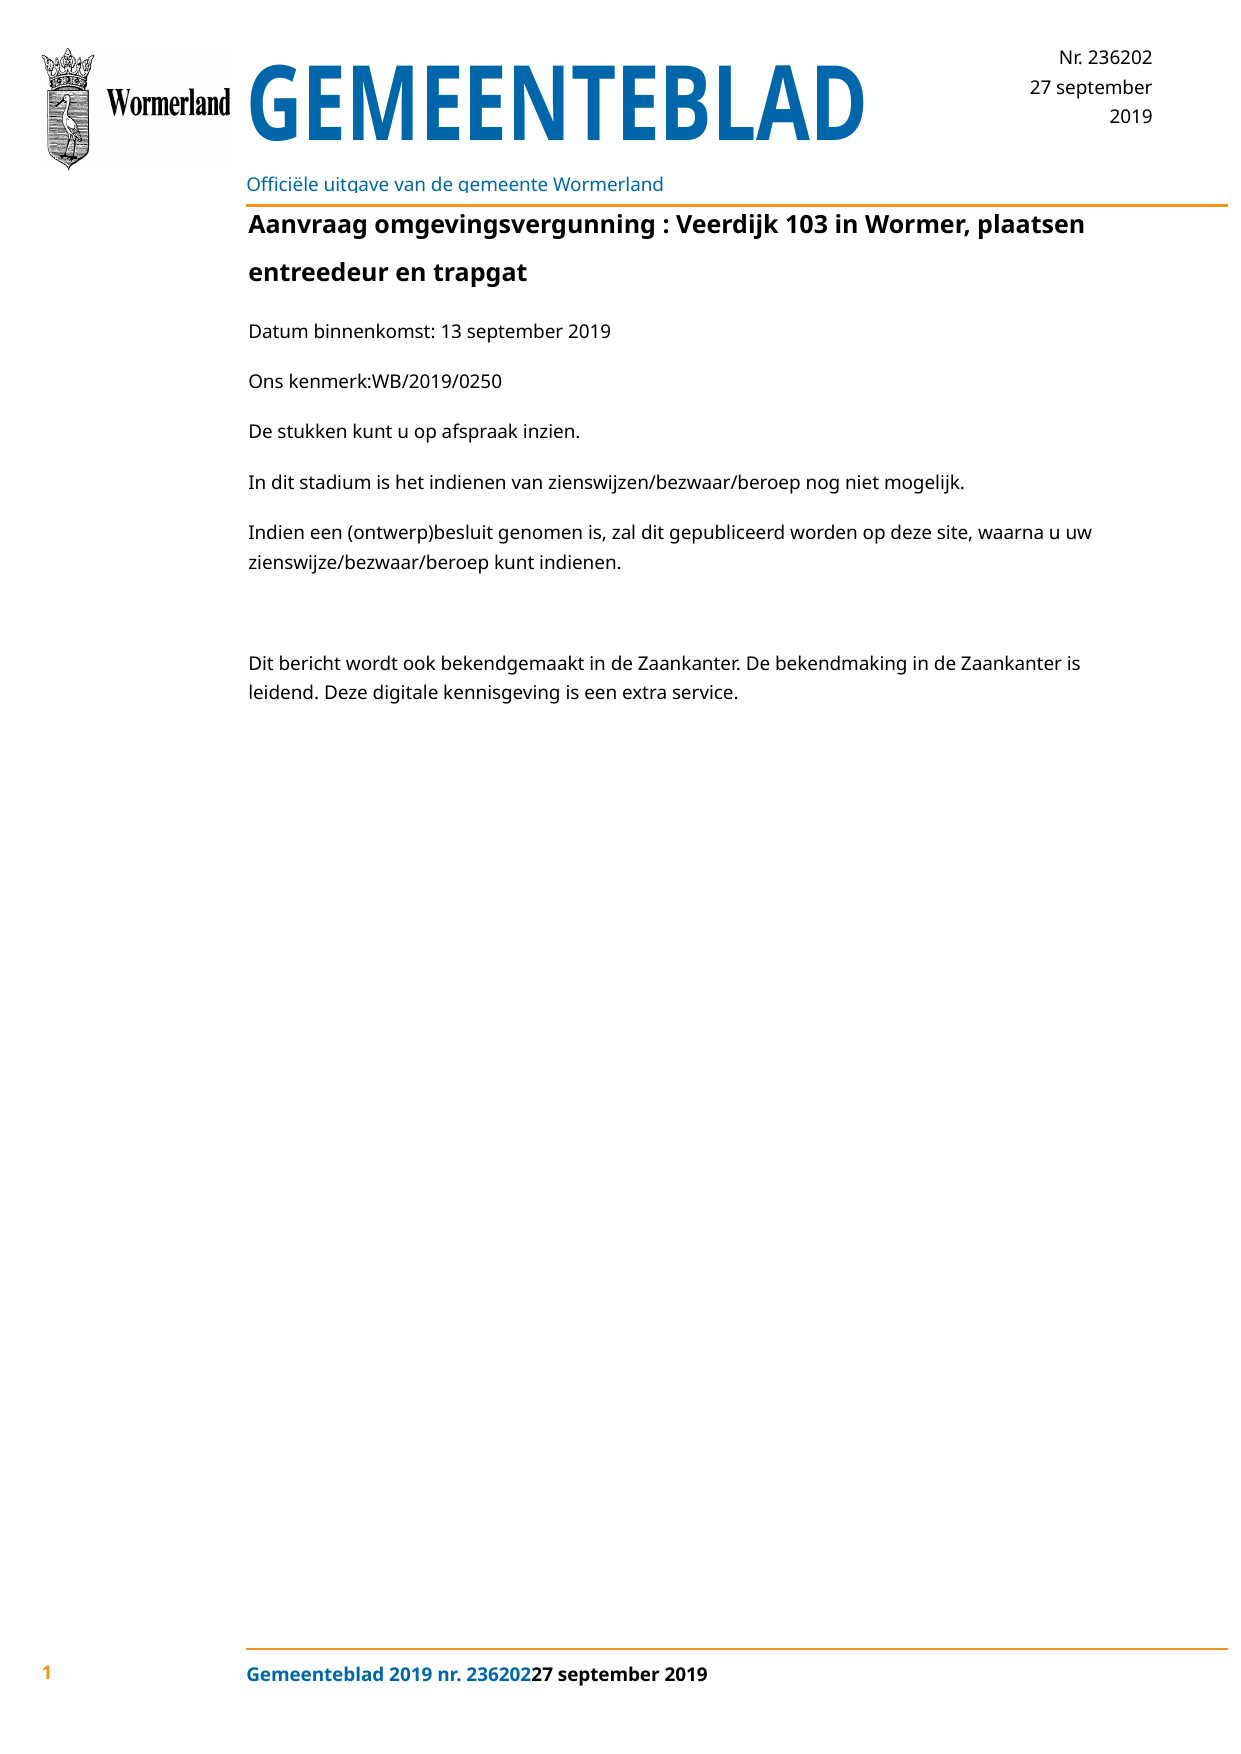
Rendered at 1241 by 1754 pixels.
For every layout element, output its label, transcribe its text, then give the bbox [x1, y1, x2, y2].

text De stukken kunt u op afspraak inzien. [248, 419, 1152, 444]
text Dit bericht wordt ook bekendgemaakt in de Zaankanter. De bekendmaking in de Zaankanter is leidend. Deze digitale kennisgeving is een extra service. [248, 650, 1152, 705]
text Datum binnenkomst: 13 september 2019 [248, 318, 1152, 344]
text In dit stadium is het indienen van zienswijzen/bezwaar/beroep nog niet mogelijk. [248, 469, 1152, 495]
text Aanvraag omgevingsvergunning : Veerdijk 103 in Wormer, plaatsen entreedeur en trapgat [248, 207, 1152, 288]
text Ons kenmerk:WB/2019/0250 [248, 368, 1152, 394]
text Indien een (ontwerp)besluit genomen is, zal dit gepubliceerd worden op deze site, waarna u uw zienswijze/bezwaar/beroep kunt indienen. [248, 519, 1152, 575]
picture [41, 47, 231, 172]
